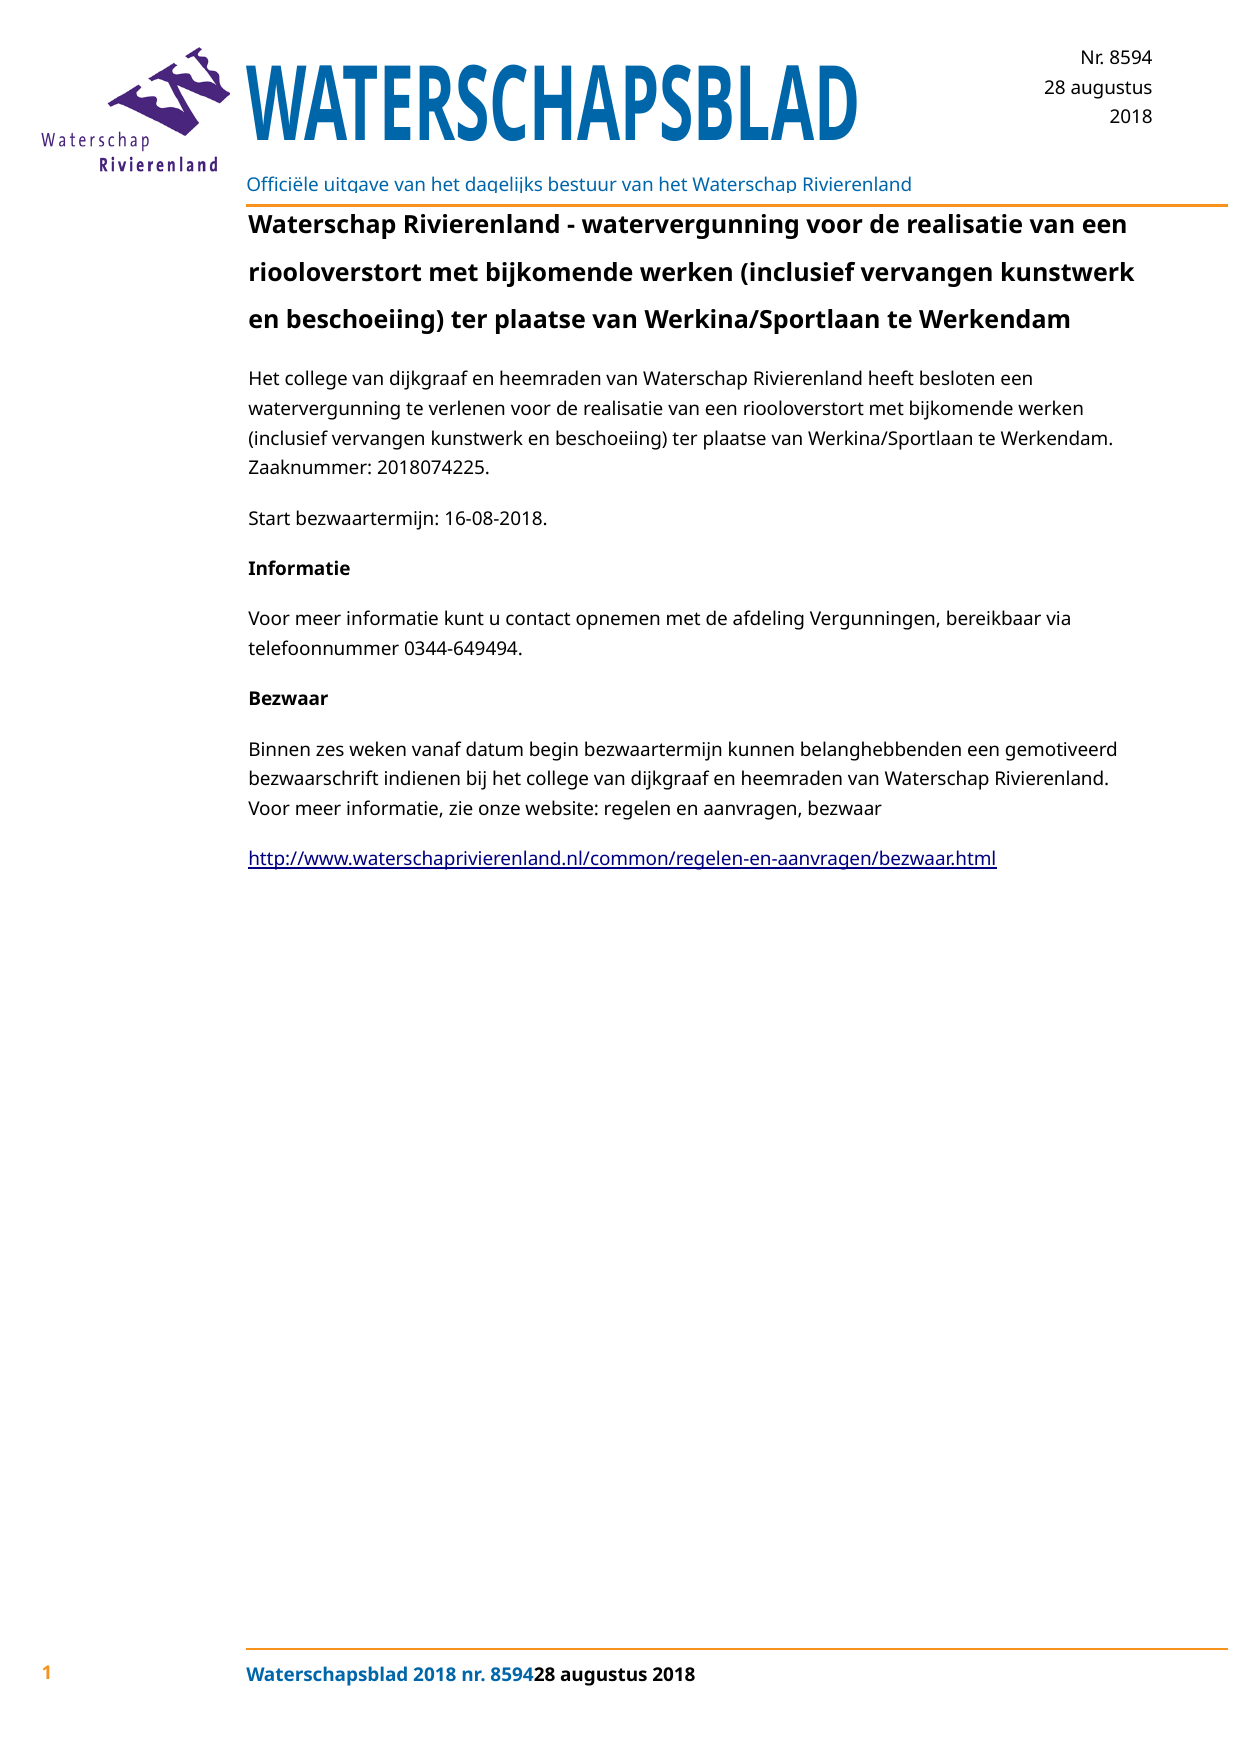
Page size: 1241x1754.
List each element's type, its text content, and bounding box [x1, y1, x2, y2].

text Bezwaar [248, 686, 1152, 711]
text http://www.waterschaprivierenland.nl/common/regelen-en-aanvragen/bezwaar.html [248, 846, 1152, 871]
picture [41, 47, 231, 172]
text Het college van dijkgraaf en heemraden van Waterschap Rivierenland heeft besloten een watervergunning te verlenen voor de realisatie van een riooloverstort met bijkomende werken (inclusief vervangen kunstwerk en beschoeiing) ter plaatse van Werkina/Sportlaan te Werkendam. Zaaknummer: 2018074225. [248, 366, 1152, 480]
text Start bezwaartermijn: 16-08-2018. [248, 505, 1152, 530]
text Informatie [248, 555, 1152, 581]
text Waterschap Rivierenland - watervergunning voor de realisatie van een riooloverstort met bijkomende werken (inclusief vervangen kunstwerk en beschoeiing) ter plaatse van Werkina/Sportlaan te Werkendam [248, 207, 1152, 336]
text Binnen zes weken vanaf datum begin bezwaartermijn kunnen belanghebbenden een gemotiveerd bezwaarschrift indienen bij het college van dijkgraaf en heemraden van Waterschap Rivierenland. Voor meer informatie, zie onze website: regelen en aanvragen, bezwaar [248, 736, 1152, 821]
text Voor meer informatie kunt u contact opnemen met de afdeling Vergunningen, bereikbaar via telefoonnummer 0344-649494. [248, 606, 1152, 661]
